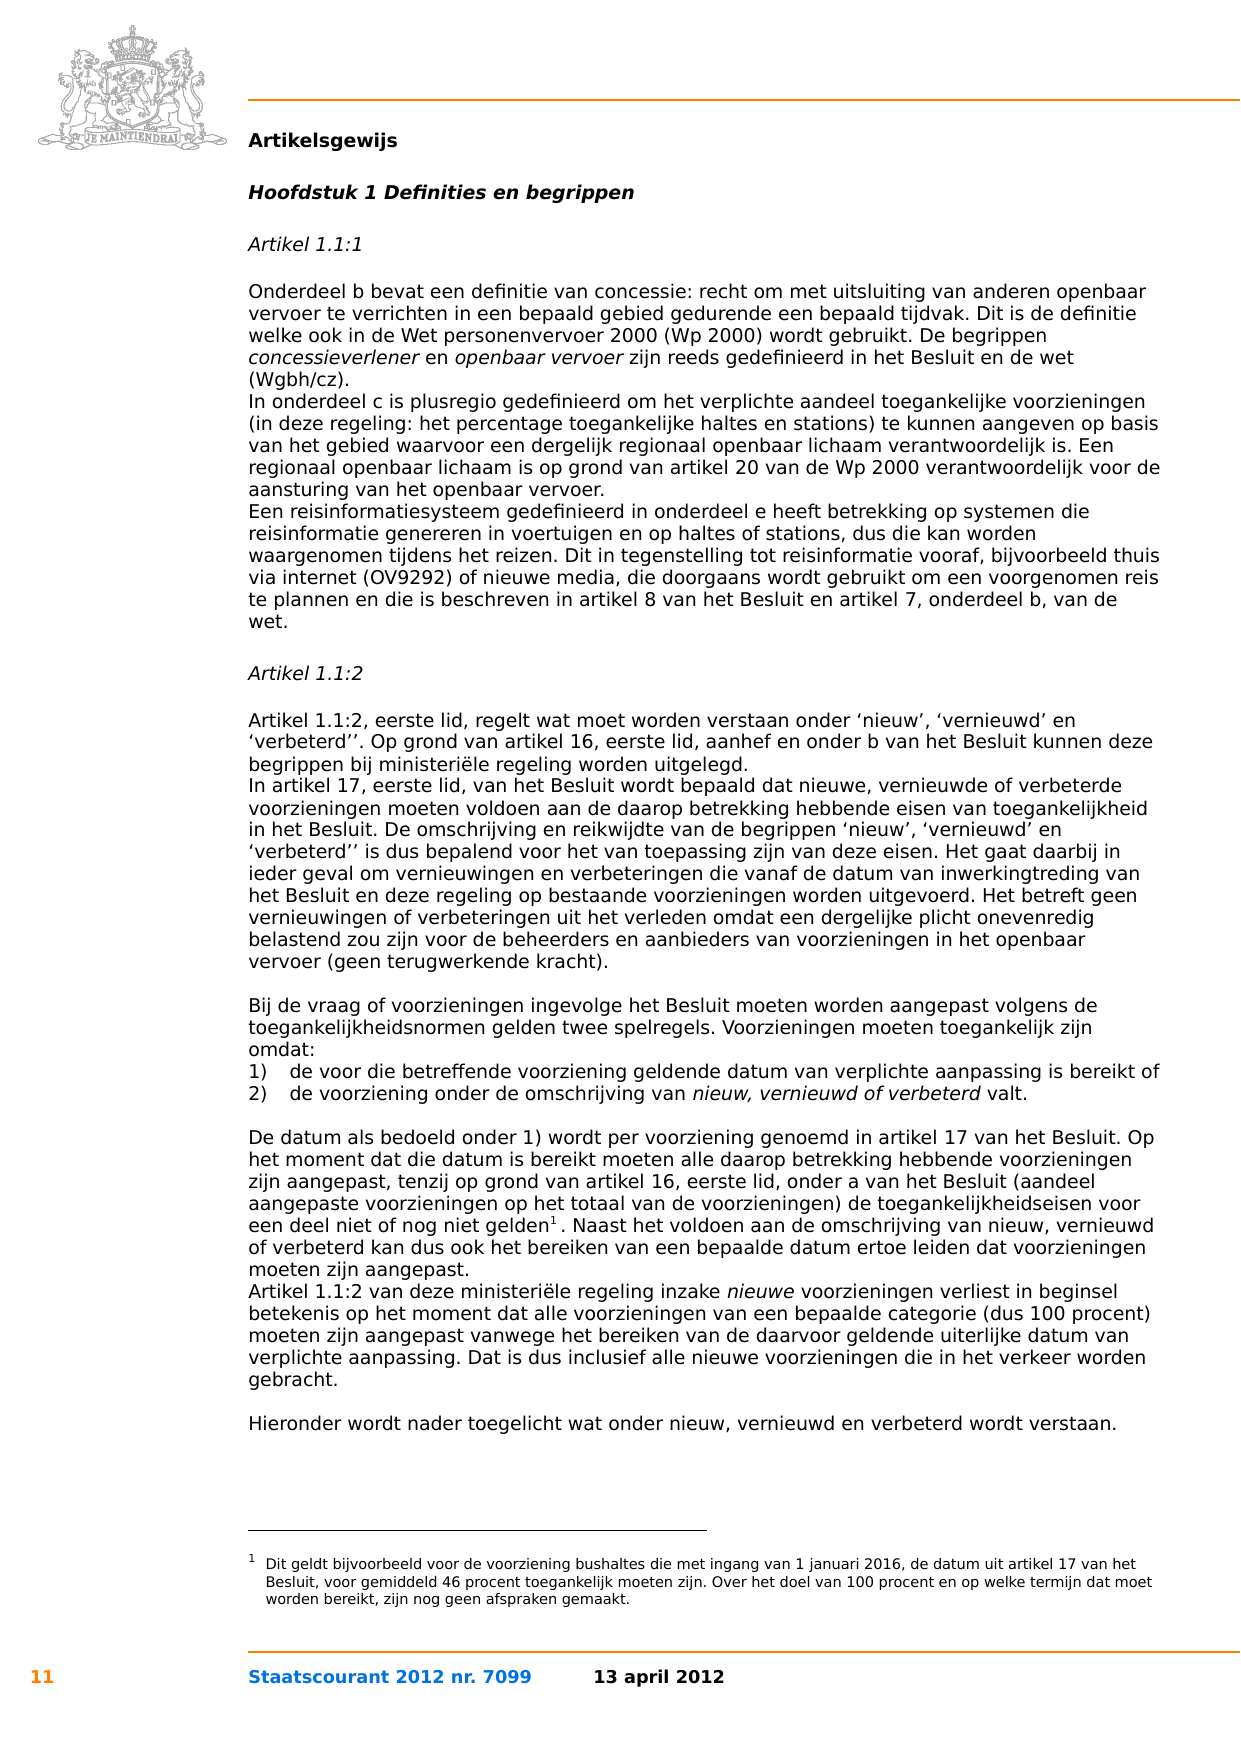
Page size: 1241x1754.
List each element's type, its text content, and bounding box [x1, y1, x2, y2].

text 1) de voor die betreffende voorziening geldende datum van verplichte aanpassing is bereikt of [248, 1061, 1163, 1083]
text Hieronder wordt nader toegelicht wat onder nieuw, vernieuwd en verbeterd wordt verstaan. [248, 1412, 1163, 1434]
text In artikel 17, eerste lid, van het Besluit wordt bepaald dat nieuwe, vernieuwde of verbeterde voorzieningen moeten voldoen aan de daarop betrekking hebbende eisen van toegankelijkheid in het Besluit. De omschrijving en reikwijdte van de begrippen ‘nieuw’, ‘vernieuwd’ en ‘verbeterd’’ is dus bepalend voor het van toepassing zijn van deze eisen. Het gaat daarbij in ieder geval om vernieuwingen en verbeteringen die vanaf de datum van inwerkingtreding van het Besluit en deze regeling op bestaande voorzieningen worden uitgevoerd. Het betreft geen vernieuwingen of verbeteringen uit het verleden omdat een dergelijke plicht onevenredig belastend zou zijn voor de beheerders en aanbieders van voorzieningen in het openbaar vervoer (geen terugwerkende kracht). [248, 775, 1163, 973]
subtitle Artikel 1.1:1 [248, 234, 1163, 256]
text Onderdeel b bevat een definitie van concessie: recht om met uitsluiting van anderen openbaar vervoer te verrichten in een bepaald gebied gedurende een bepaald tijdvak. Dit is de definitie welke ook in de Wet personenvervoer 2000 (Wp 2000) wordt gebruikt. De begrippen concessieverlener en openbaar vervoer zijn reeds gedefinieerd in het Besluit en de wet (Wgbh/cz). [248, 281, 1163, 391]
subtitle Artikel 1.1:2 [248, 662, 1163, 684]
subtitle Hoofdstuk 1 Definities en begrippen [248, 182, 1163, 204]
picture [38, 25, 227, 150]
text Artikel 1.1:2, eerste lid, regelt wat moet worden verstaan onder ‘nieuw’, ‘vernieuwd’ en ‘verbeterd’’. Op grond van artikel 16, eerste lid, aanhef en onder b van het Besluit kunnen deze begrippen bij ministeriële regeling worden uitgelegd. [248, 709, 1163, 775]
text De datum als bedoeld onder 1) wordt per voorziening genoemd in artikel 17 van het Besluit. Op het moment dat die datum is bereikt moeten alle daarop betrekking hebbende voorzieningen zijn aangepast, tenzij op grond van artikel 16, eerste lid, onder a van het Besluit (aandeel aangepaste voorzieningen op het totaal van de voorzieningen) de toegankelijkheidseisen voor een deel niet of nog niet gelden. Naast het voldoen aan de omschrijving van nieuw, vernieuwd of verbeterd kan dus ook het bereiken van een bepaalde datum ertoe leiden dat voorzieningen moeten zijn aangepast. [248, 1127, 1163, 1281]
text In onderdeel c is plusregio gedefinieerd om het verplichte aandeel toegankelijke voorzieningen (in deze regeling: het percentage toegankelijke haltes en stations) te kunnen aangeven op basis van het gebied waarvoor een dergelijk regionaal openbaar lichaam verantwoordelijk is. Een regionaal openbaar lichaam is op grond van artikel 20 van de Wp 2000 verantwoordelijk voor de aansturing van het openbaar vervoer. [248, 391, 1163, 501]
text Bij de vraag of voorzieningen ingevolge het Besluit moeten worden aangepast volgens de toegankelijkheidsnormen gelden twee spelregels. Voorzieningen moeten toegankelijk zijn omdat: [248, 995, 1163, 1061]
subtitle Artikelsgewijs [248, 130, 1163, 152]
text 2) de voorziening onder de omschrijving van nieuw, vernieuwd of verbeterd valt. [248, 1083, 1163, 1105]
text Artikel 1.1:2 van deze ministeriële regeling inzake nieuwe voorzieningen verliest in beginsel betekenis op het moment dat alle voorzieningen van een bepaalde categorie (dus 100 procent) moeten zijn aangepast vanwege het bereiken van de daarvoor geldende uiterlijke datum van verplichte aanpassing. Dat is dus inclusief alle nieuwe voorzieningen die in het verkeer worden gebracht. [248, 1281, 1163, 1391]
text Een reisinformatiesysteem gedefinieerd in onderdeel e heeft betrekking op systemen die reisinformatie genereren in voertuigen en op haltes of stations, dus die kan worden waargenomen tijdens het reizen. Dit in tegenstelling tot reisinformatie vooraf, bijvoorbeeld thuis via internet (OV9292) of nieuwe media, die doorgaans wordt gebruikt om een voorgenomen reis te plannen en die is beschreven in artikel 8 van het Besluit en artikel 7, onderdeel b, van de wet. [248, 501, 1163, 632]
text Dit geldt bijvoorbeeld voor de voorziening bushaltes die met ingang van 1 januari 2016, de datum uit artikel 17 van het Besluit, voor gemiddeld 46 procent toegankelijk moeten zijn. Over het doel van 100 procent en op welke termijn dat moet worden bereikt, zijn nog geen afspraken gemaakt. [248, 1552, 1163, 1608]
